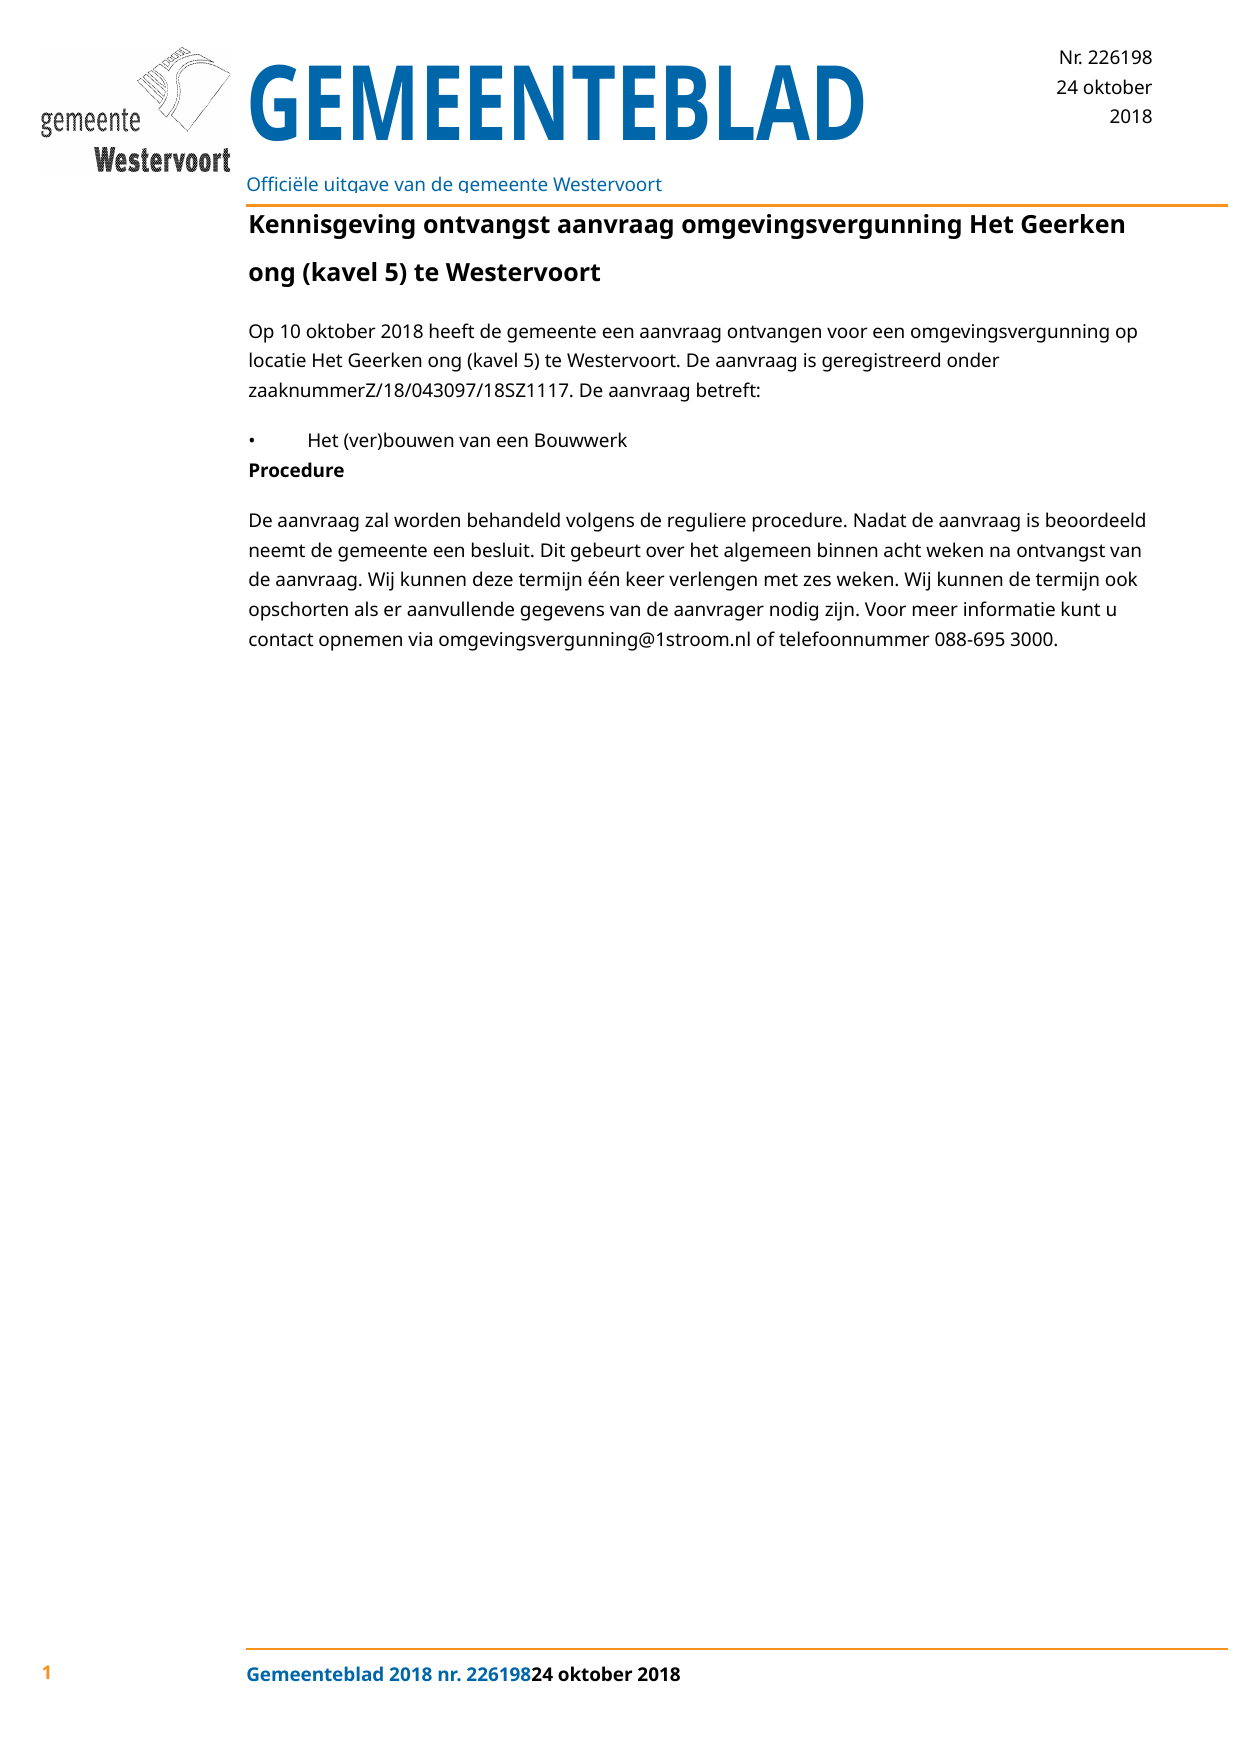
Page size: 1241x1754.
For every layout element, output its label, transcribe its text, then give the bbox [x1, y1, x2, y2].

text Kennisgeving ontvangst aanvraag omgevingsvergunning Het Geerken ong (kavel 5) te Westervoort [248, 207, 1152, 288]
list Het (ver)bouwen van een Bouwwerk [248, 427, 1152, 453]
text Procedure [248, 457, 1152, 483]
text De aanvraag zal worden behandeld volgens de reguliere procedure. Nadat de aanvraag is beoordeeld neemt de gemeente een besluit. Dit gebeurt over het algemeen binnen acht weken na ontvangst van de aanvraag. Wij kunnen deze termijn één keer verlengen met zes weken. Wij kunnen de termijn ook opschorten als er aanvullende gegevens van de aanvrager nodig zijn. Voor meer informatie kunt u contact opnemen via omgevingsvergunning@1stroom.nl of telefoonnummer 088-695 3000. [248, 507, 1152, 652]
picture [41, 47, 231, 172]
text Op 10 oktober 2018 heeft de gemeente een aanvraag ontvangen voor een omgevingsvergunning op locatie Het Geerken ong (kavel 5) te Westervoort. De aanvraag is geregistreerd onder zaaknummerZ/18/043097/18SZ1117. De aanvraag betreft: [248, 318, 1152, 403]
